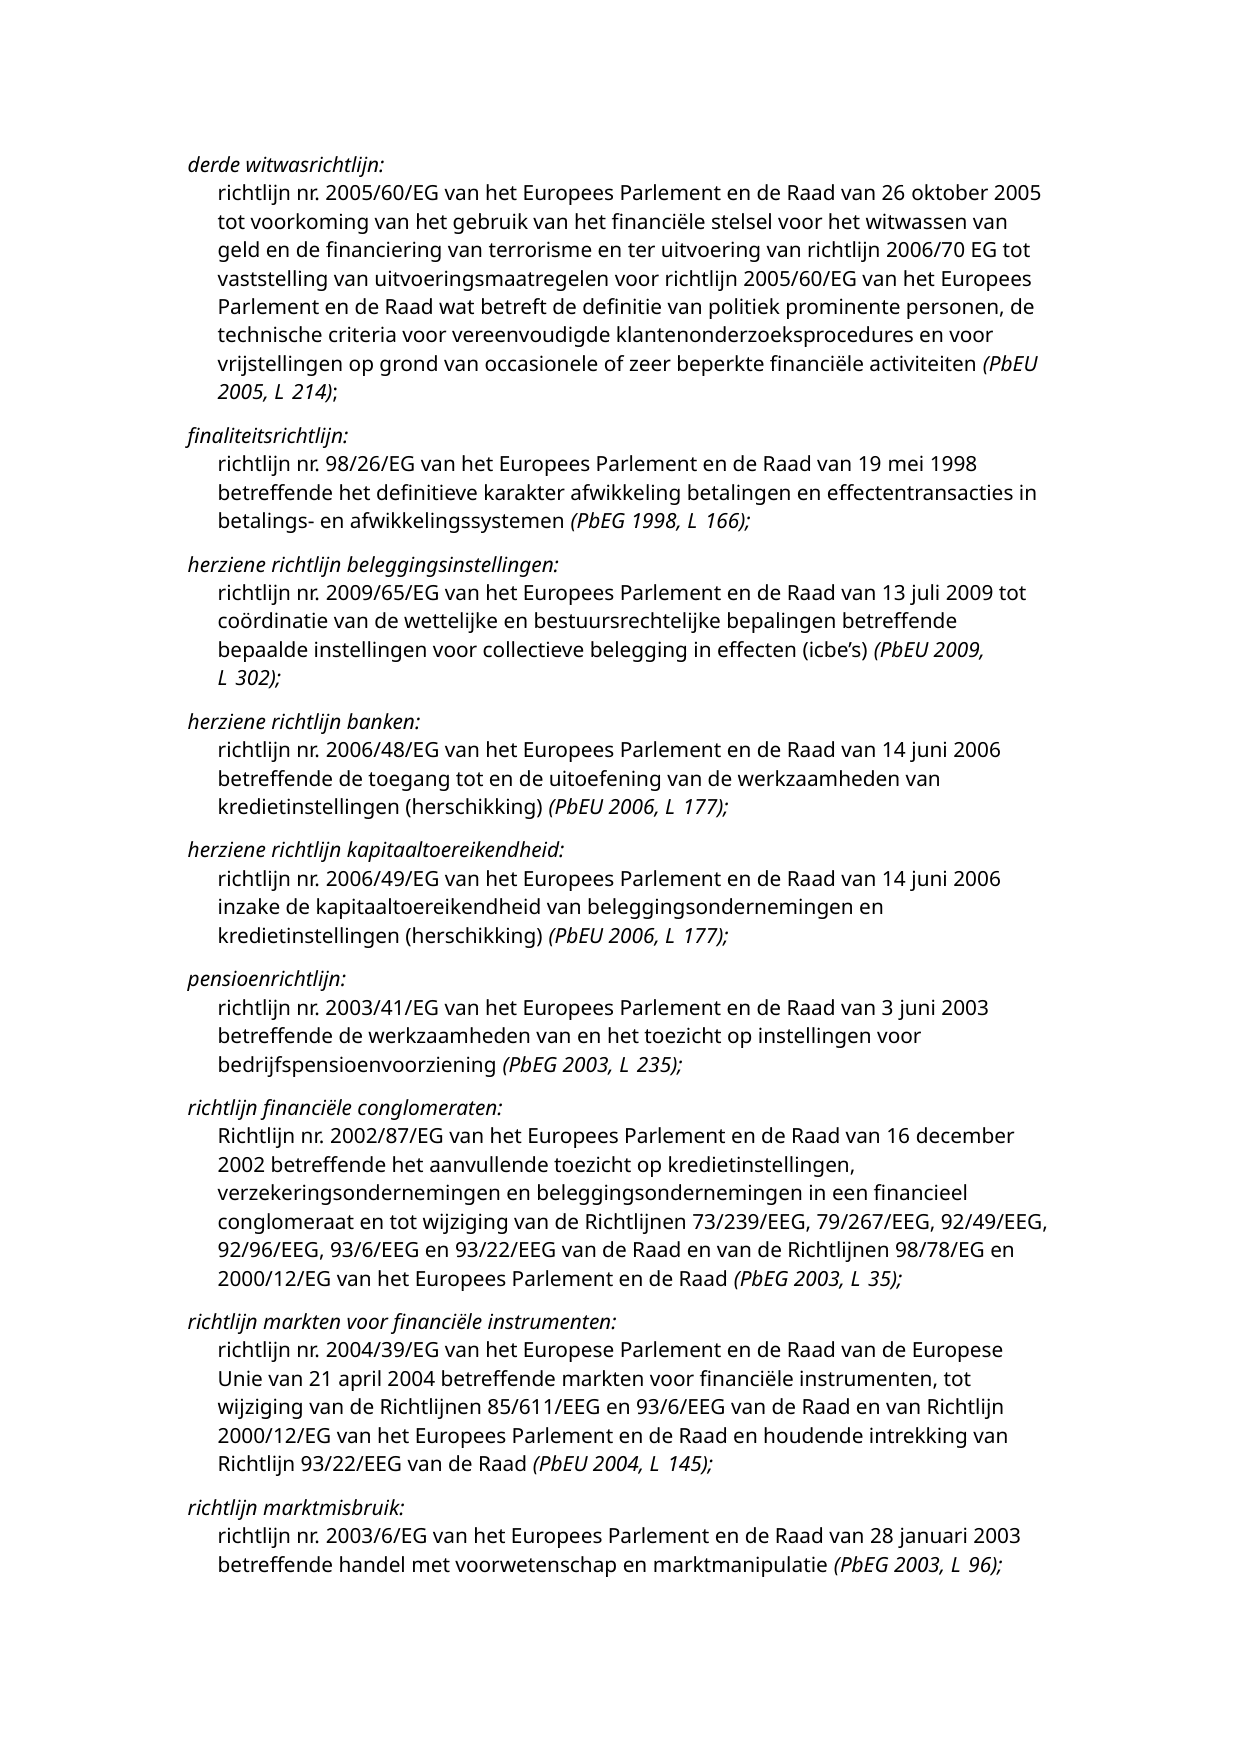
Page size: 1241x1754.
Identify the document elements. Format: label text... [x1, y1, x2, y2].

text richtlijn nr. 98/26/EG van het Europees Parlement en de Raad van 19 mei 1998 betreffende het definitieve karakter afwikkeling betalingen en effectentransacties in betalings- en afwikkelingssystemen (PbEG 1998, L 166); [217, 449, 1053, 535]
text derde witwasrichtlijn: [187, 150, 1053, 178]
text finaliteitsrichtlijn: [187, 421, 1053, 449]
text richtlijn nr. 2006/48/EG van het Europees Parlement en de Raad van 14 juni 2006 betreffende de toegang tot en de uitoefening van de werkzaamheden van kredietinstellingen (herschikking) (PbEU 2006, L 177); [217, 735, 1053, 821]
text richtlijn nr. 2005/60/EG van het Europees Parlement en de Raad van 26 oktober 2005 tot voorkoming van het gebruik van het financiële stelsel voor het witwassen van geld en de financiering van terrorisme en ter uitvoering van richtlijn 2006/70 EG tot vaststelling van uitvoeringsmaatregelen voor richtlijn 2005/60/EG van het Europees Parlement en de Raad wat betreft de definitie van politiek prominente personen, de technische criteria voor vereenvoudigde klantenonderzoeksprocedures en voor vrijstellingen op grond van occasionele of zeer beperkte financiële activiteiten (PbEU 2005, L 214); [217, 178, 1053, 406]
text richtlijn financiële conglomeraten: [187, 1093, 1053, 1122]
text richtlijn nr. 2009/65/EG van het Europees Parlement en de Raad van 13 juli 2009 tot coördinatie van de wettelijke en bestuursrechtelijke bepalingen betreffende bepaalde instellingen voor collectieve belegging in effecten (icbe’s) (PbEU 2009, L 302); [217, 578, 1053, 692]
text richtlijn nr. 2003/41/EG van het Europees Parlement en de Raad van 3 juni 2003 betreffende de werkzaamheden van en het toezicht op instellingen voor bedrijfspensioenvoorziening (PbEG 2003, L 235); [217, 993, 1053, 1078]
text richtlijn nr. 2006/49/EG van het Europees Parlement en de Raad van 14 juni 2006 inzake de kapitaaltoereikendheid van beleggingsondernemingen en kredietinstellingen (herschikking) (PbEU 2006, L 177); [217, 864, 1053, 949]
text richtlijn markten voor financiële instrumenten: [187, 1307, 1053, 1336]
text richtlijn nr. 2004/39/EG van het Europese Parlement en de Raad van de Europese Unie van 21 april 2004 betreffende markten voor financiële instrumenten, tot wijziging van de Richtlijnen 85/611/EEG en 93/6/EEG van de Raad en van Richtlijn 2000/12/EG van het Europees Parlement en de Raad en houdende intrekking van Richtlijn 93/22/EEG van de Raad (PbEU 2004, L 145); [217, 1336, 1053, 1478]
text herziene richtlijn kapitaaltoereikendheid: [187, 836, 1053, 864]
text Richtlijn nr. 2002/87/EG van het Europees Parlement en de Raad van 16 december 2002 betreffende het aanvullende toezicht op kredietinstellingen, verzekeringsondernemingen en beleggingsondernemingen in een financieel conglomeraat en tot wijziging van de Richtlijnen 73/239/EEG, 79/267/EEG, 92/49/EEG, 92/96/EEG, 93/6/EEG en 93/22/EEG van de Raad en van de Richtlijnen 98/78/EG en 2000/12/EG van het Europees Parlement en de Raad (PbEG 2003, L 35); [217, 1122, 1053, 1292]
text herziene richtlijn beleggingsinstellingen: [187, 550, 1053, 578]
text richtlijn nr. 2003/6/EG van het Europees Parlement en de Raad van 28 januari 2003 betreffende handel met voorwetenschap en marktmanipulatie (PbEG 2003, L 96); [217, 1521, 1053, 1578]
text herziene richtlijn banken: [187, 707, 1053, 735]
text pensioenrichtlijn: [187, 964, 1053, 993]
text richtlijn marktmisbruik: [187, 1493, 1053, 1521]
